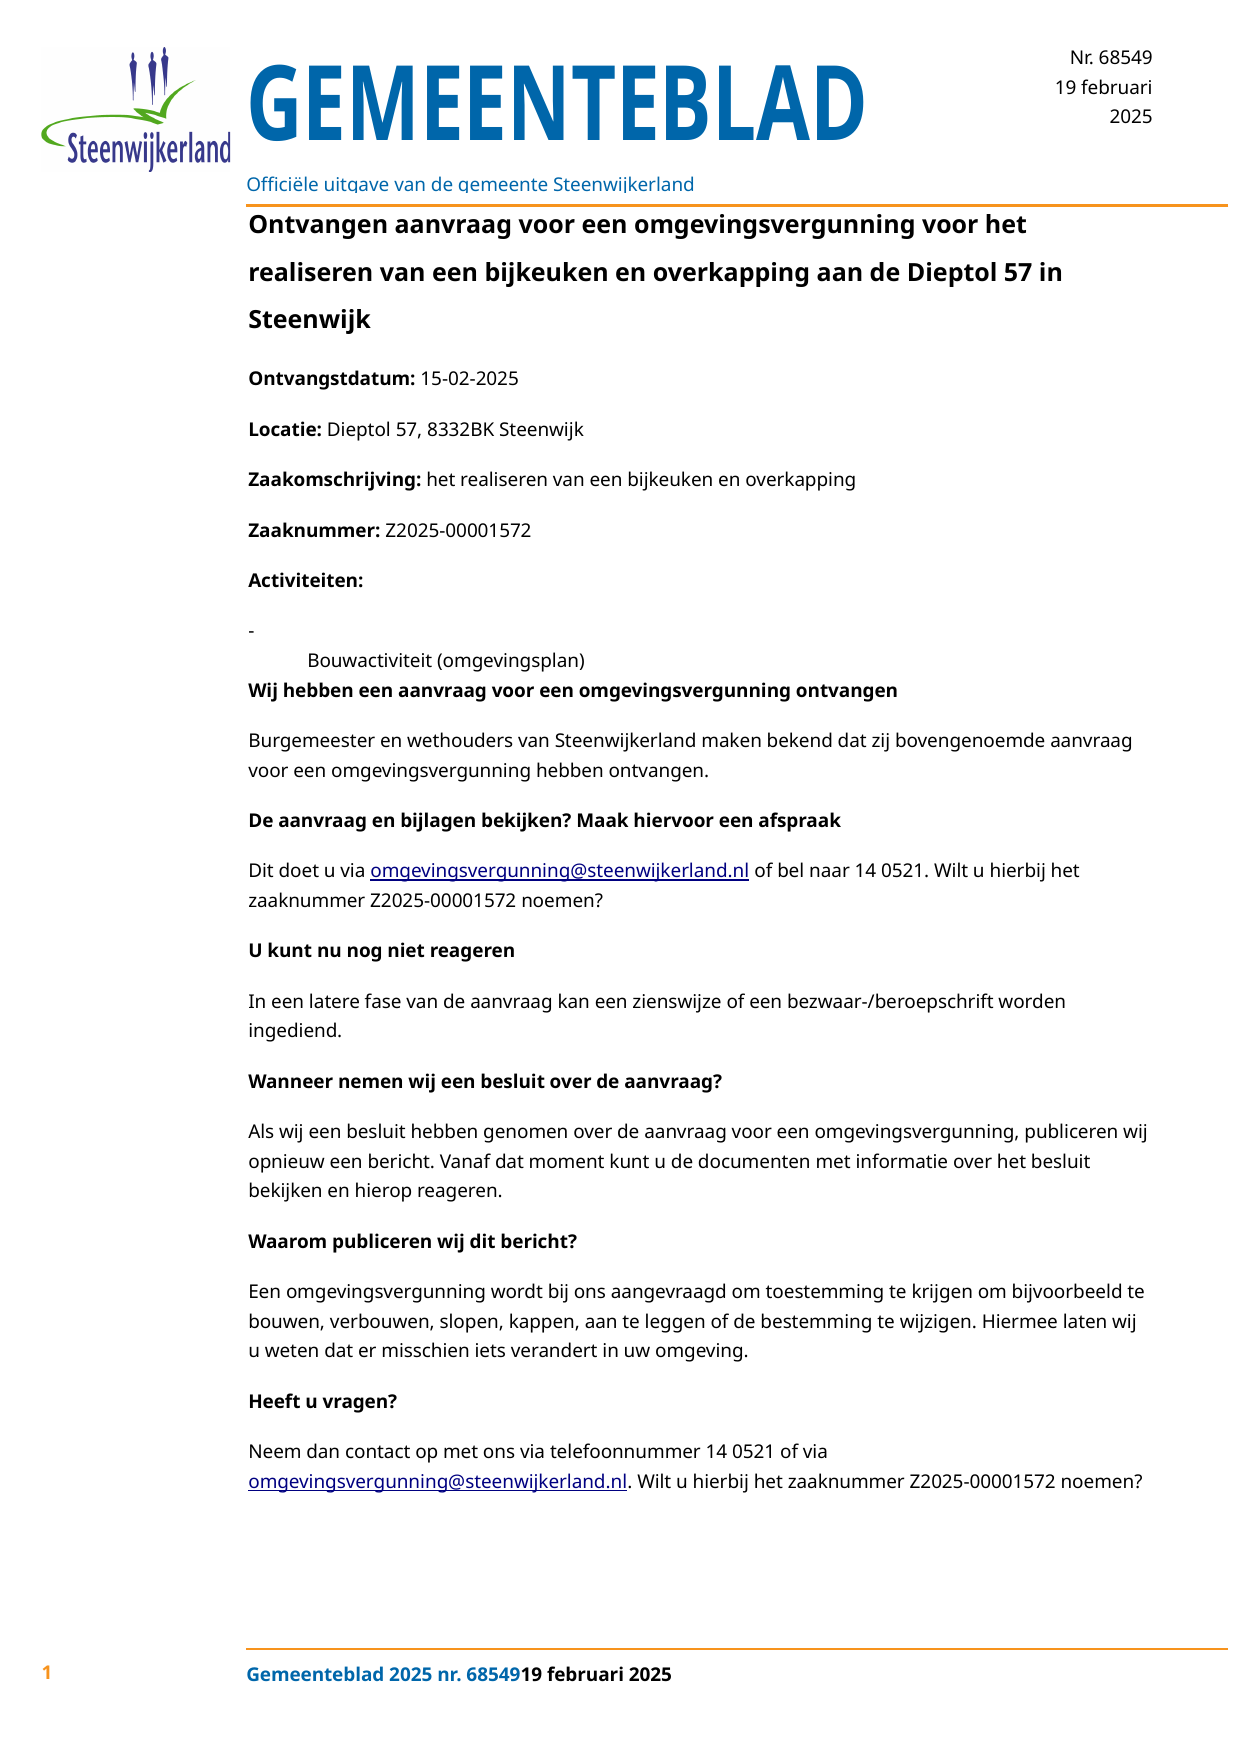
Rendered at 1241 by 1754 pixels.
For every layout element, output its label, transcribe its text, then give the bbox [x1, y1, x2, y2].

text Dit doet u via omgevingsvergunning@steenwijkerland.nl of bel naar 14 0521. Wilt u hierbij het zaaknummer Z2025-00001572 noemen? [248, 858, 1152, 913]
text In een latere fase van de aanvraag kan een zienswijze of een bezwaar-/beroepschrift worden ingediend. [248, 988, 1152, 1043]
text Burgemeester en wethouders van Steenwijkerland maken bekend dat zij bovengenoemde aanvraag voor een omgevingsvergunning hebben ontvangen. [248, 727, 1152, 782]
list Bouwactiviteit (omgevingsplan) [248, 647, 1152, 673]
text Neem dan contact op met ons via telefoonnummer 14 0521 of via omgevingsvergunning@steenwijkerland.nl. Wilt u hierbij het zaaknummer Z2025-00001572 noemen? [248, 1438, 1152, 1494]
text Wanneer nemen wij een besluit over de aanvraag? [248, 1068, 1152, 1094]
text Locatie: Dieptol 57, 8332BK Steenwijk [248, 416, 1152, 442]
text Zaaknummer: Z2025-00001572 [248, 517, 1152, 542]
text Ontvangen aanvraag voor een omgevingsvergunning voor het realiseren van een bijkeuken en overkapping aan de Dieptol 57 in Steenwijk [248, 207, 1152, 336]
text Een omgevingsvergunning wordt bij ons aangevraagd om toestemming te krijgen om bijvoorbeeld te bouwen, verbouwen, slopen, kappen, aan te leggen of de bestemming te wijzigen. Hiermee laten wij u weten dat er misschien iets verandert in uw omgeving. [248, 1278, 1152, 1363]
picture [41, 47, 231, 172]
text Als wij een besluit hebben genomen over de aanvraag voor een omgevingsvergunning, publiceren wij opnieuw een bericht. Vanaf dat moment kunt u de documenten met informatie over het besluit bekijken en hierop reageren. [248, 1118, 1152, 1203]
text Heeft u vragen? [248, 1388, 1152, 1414]
text Ontvangstdatum: 15-02-2025 [248, 366, 1152, 391]
text De aanvraag en bijlagen bekijken? Maak hiervoor een afspraak [248, 807, 1152, 833]
text Zaakomschrijving: het realiseren van een bijkeuken en overkapping [248, 466, 1152, 492]
text U kunt nu nog niet reageren [248, 938, 1152, 963]
text Waarom publiceren wij dit bericht? [248, 1228, 1152, 1254]
text Activiteiten: [248, 567, 1152, 593]
text Wij hebben een aanvraag voor een omgevingsvergunning ontvangen [248, 677, 1152, 702]
